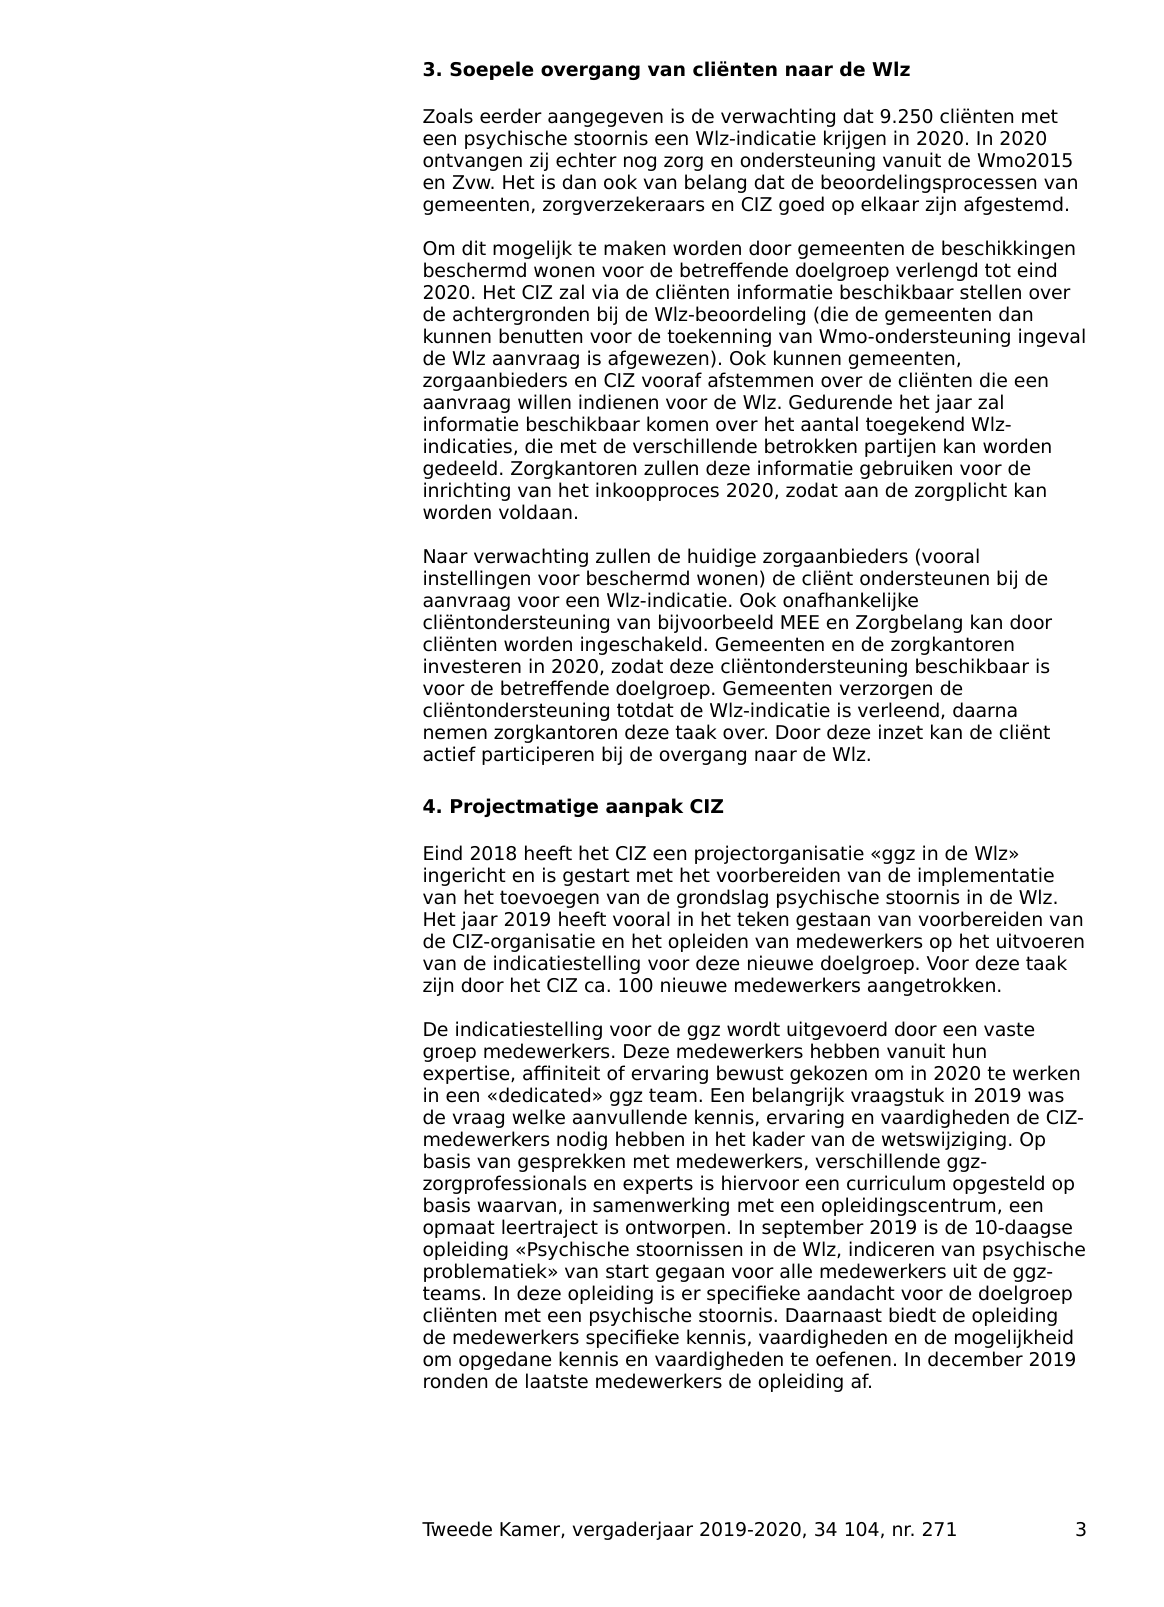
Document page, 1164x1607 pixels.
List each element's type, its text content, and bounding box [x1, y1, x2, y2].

text Naar verwachting zullen de huidige zorgaanbieders (vooral instellingen voor beschermd wonen) de cliënt ondersteunen bij de aanvraag voor een Wlz-indicatie. Ook onafhankelijke cliëntondersteuning van bijvoorbeeld MEE en Zorgbelang kan door cliënten worden ingeschakeld. Gemeenten en de zorgkantoren investeren in 2020, zodat deze cliëntondersteuning beschikbaar is voor de betreffende doelgroep. Gemeenten verzorgen de cliëntondersteuning totdat de Wlz-indicatie is verleend, daarna nemen zorgkantoren deze taak over. Door deze inzet kan de cliënt actief participeren bij de overgang naar de Wlz. [422, 546, 1087, 766]
text Om dit mogelijk te maken worden door gemeenten de beschikkingen beschermd wonen voor de betreffende doelgroep verlengd tot eind 2020. Het CIZ zal via de cliënten informatie beschikbaar stellen over de achtergronden bij de Wlz-beoordeling (die de gemeenten dan kunnen benutten voor de toekenning van Wmo-ondersteuning ingeval de Wlz aanvraag is afgewezen). Ook kunnen gemeenten, zorgaanbieders en CIZ vooraf afstemmen over de cliënten die een aanvraag willen indienen voor de Wlz. Gedurende het jaar zal informatie beschikbaar komen over het aantal toegekend Wlz-indicaties, die met de verschillende betrokken partijen kan worden gedeeld. Zorgkantoren zullen deze informatie gebruiken voor de inrichting van het inkoopproces 2020, zodat aan de zorgplicht kan worden voldaan. [422, 238, 1087, 524]
subtitle 3. Soepele overgang van cliënten naar de Wlz [422, 59, 1087, 81]
text De indicatiestelling voor de ggz wordt uitgevoerd door een vaste groep medewerkers. Deze medewerkers hebben vanuit hun expertise, affiniteit of ervaring bewust gekozen om in 2020 te werken in een «dedicated» ggz team. Een belangrijk vraagstuk in 2019 was de vraag welke aanvullende kennis, ervaring en vaardigheden de CIZ-medewerkers nodig hebben in het kader van de wetswijziging. Op basis van gesprekken met medewerkers, verschillende ggz-zorgprofessionals en experts is hiervoor een curriculum opgesteld op basis waarvan, in samenwerking met een opleidingscentrum, een opmaat leertraject is ontworpen. In september 2019 is de 10-daagse opleiding «Psychische stoornissen in de Wlz, indiceren van psychische problematiek» van start gegaan voor alle medewerkers uit de ggz-teams. In deze opleiding is er specifieke aandacht voor de doelgroep cliënten met een psychische stoornis. Daarnaast biedt de opleiding de medewerkers specifieke kennis, vaardigheden en de mogelijkheid om opgedane kennis en vaardigheden te oefenen. In december 2019 ronden de laatste medewerkers de opleiding af. [422, 1019, 1087, 1392]
subtitle 4. Projectmatige aanpak CIZ [422, 796, 1087, 818]
text Eind 2018 heeft het CIZ een projectorganisatie «ggz in de Wlz» ingericht en is gestart met het voorbereiden van de implementatie van het toevoegen van de grondslag psychische stoornis in de Wlz. Het jaar 2019 heeft vooral in het teken gestaan van voorbereiden van de CIZ-organisatie en het opleiden van medewerkers op het uitvoeren van de indicatiestelling voor deze nieuwe doelgroep. Voor deze taak zijn door het CIZ ca. 100 nieuwe medewerkers aangetrokken. [422, 843, 1087, 997]
text Zoals eerder aangegeven is de verwachting dat 9.250 cliënten met een psychische stoornis een Wlz-indicatie krijgen in 2020. In 2020 ontvangen zij echter nog zorg en ondersteuning vanuit de Wmo2015 en Zvw. Het is dan ook van belang dat de beoordelingsprocessen van gemeenten, zorgverzekeraars en CIZ goed op elkaar zijn afgestemd. [422, 106, 1087, 216]
